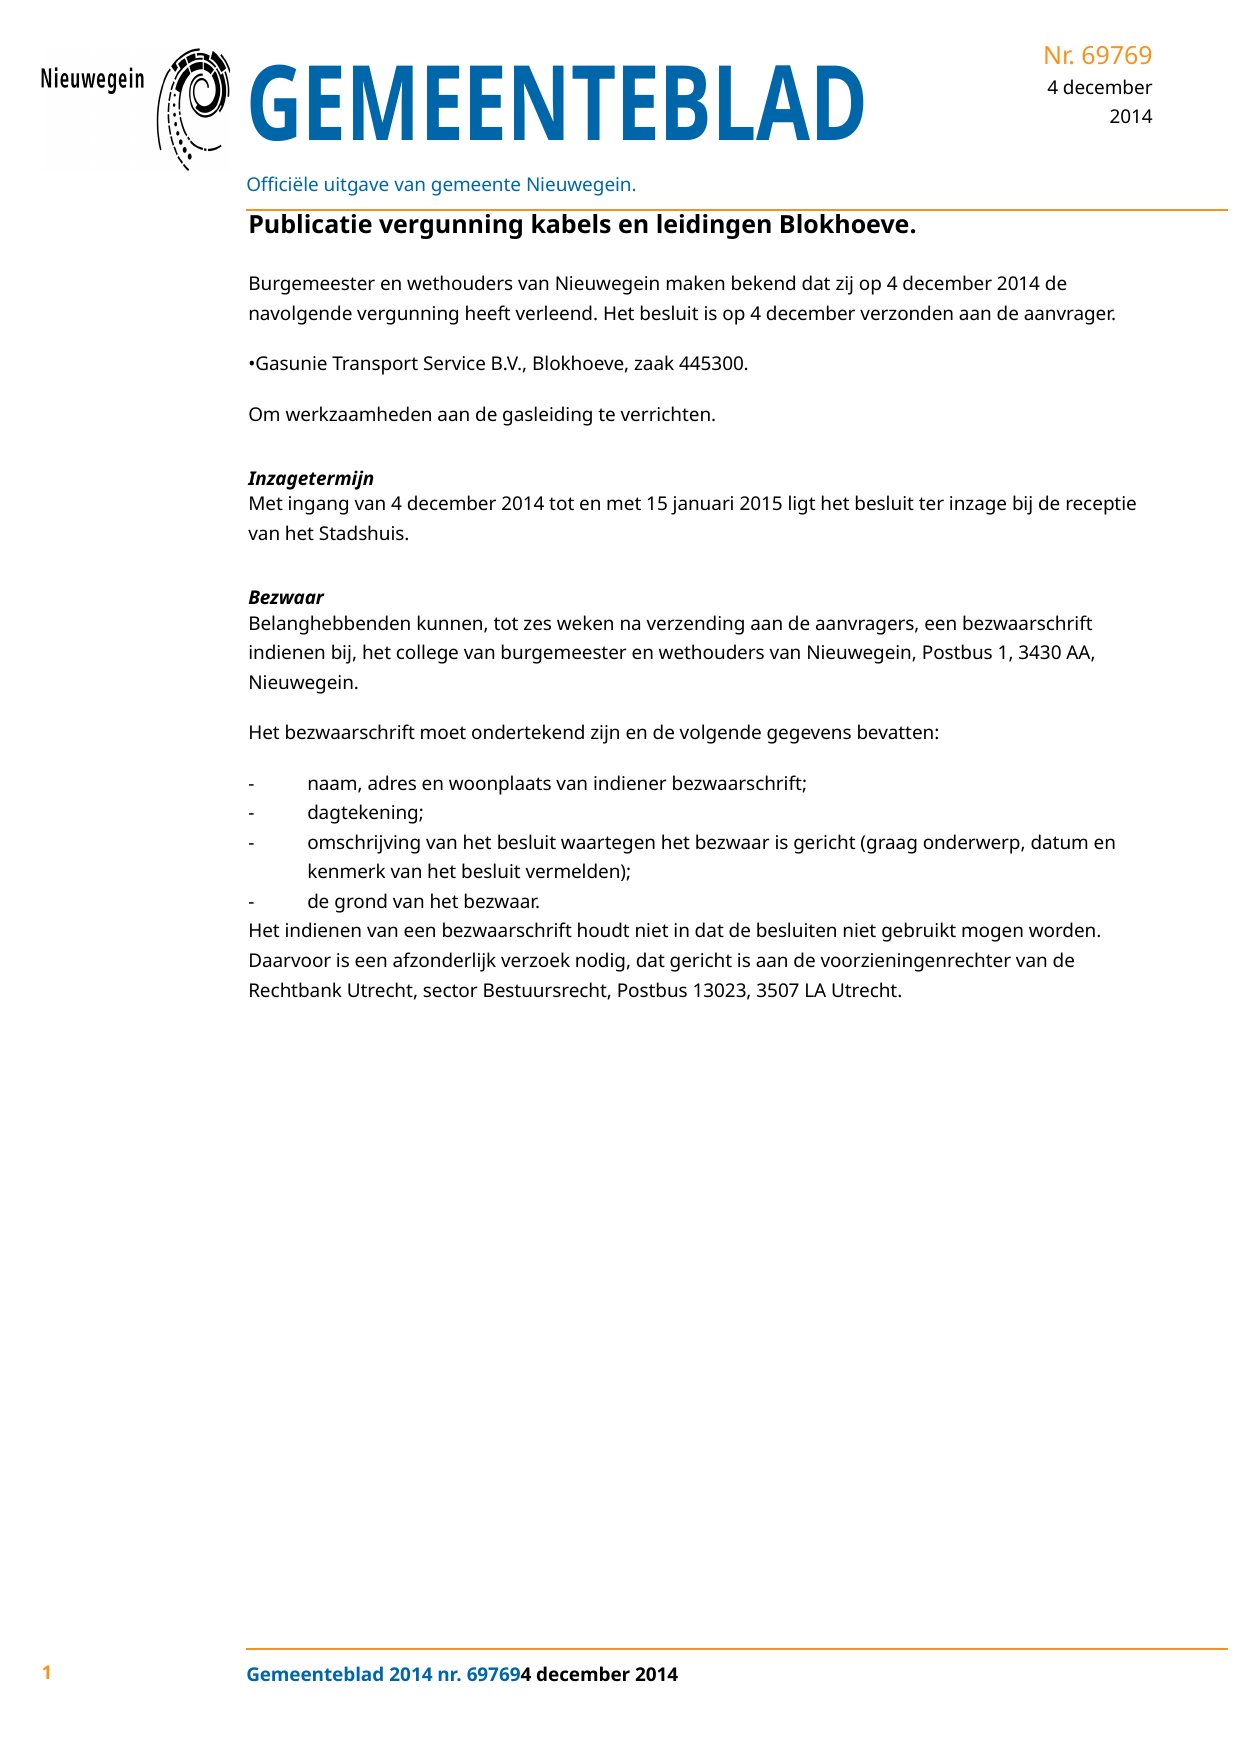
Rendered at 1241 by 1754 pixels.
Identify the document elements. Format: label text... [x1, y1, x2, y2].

text Het indienen van een bezwaarschrift houdt niet in dat de besluiten niet gebruikt mogen worden. Daarvoor is een afzonderlijk verzoek nodig, dat gericht is aan de voorzieningenrechter van de Rechtbank Utrecht, sector Bestuursrecht, Postbus 13023, 3507 LA Utrecht. [248, 918, 1152, 1002]
text Belanghebbenden kunnen, tot zes weken na verzending aan de aanvragers, een bezwaarschrift indienen bij, het college van burgemeester en wethouders van Nieuwegein, Postbus 1, 3430 AA, Nieuwegein. [248, 610, 1152, 694]
text Met ingang van 4 december 2014 tot en met 15 januari 2015 ligt het besluit ter inzage bij de receptie van het Stadshuis. [248, 490, 1152, 546]
text Publicatie vergunning kabels en leidingen Blokhoeve. [248, 211, 1152, 241]
list omschrijving van het besluit waartegen het bezwaar is gericht (graag onderwerp, datum en kenmerk van het besluit vermelden); [248, 829, 1152, 884]
text Het bezwaarschrift moet ondertekend zijn en de volgende gegevens bevatten: [248, 719, 1152, 745]
picture [41, 47, 231, 172]
list naam, adres en woonplaats van indiener bezwaarschrift; [248, 770, 1152, 795]
text Burgemeester en wethouders van Nieuwegein maken bekend dat zij op 4 december 2014 de navolgende vergunning heeft verleend. Het besluit is op 4 december verzonden aan de aanvrager. [248, 270, 1152, 326]
text Om werkzaamheden aan de gasleiding te verrichten. [248, 401, 1152, 426]
text Bezwaar [248, 584, 1152, 610]
list dagtekening; [248, 799, 1152, 825]
text Inzagetermijn [248, 465, 1152, 490]
text •Gasunie Transport Service B.V., Blokhoeve, zaak 445300. [248, 350, 1152, 376]
list de grond van het bezwaar. [248, 888, 1152, 914]
